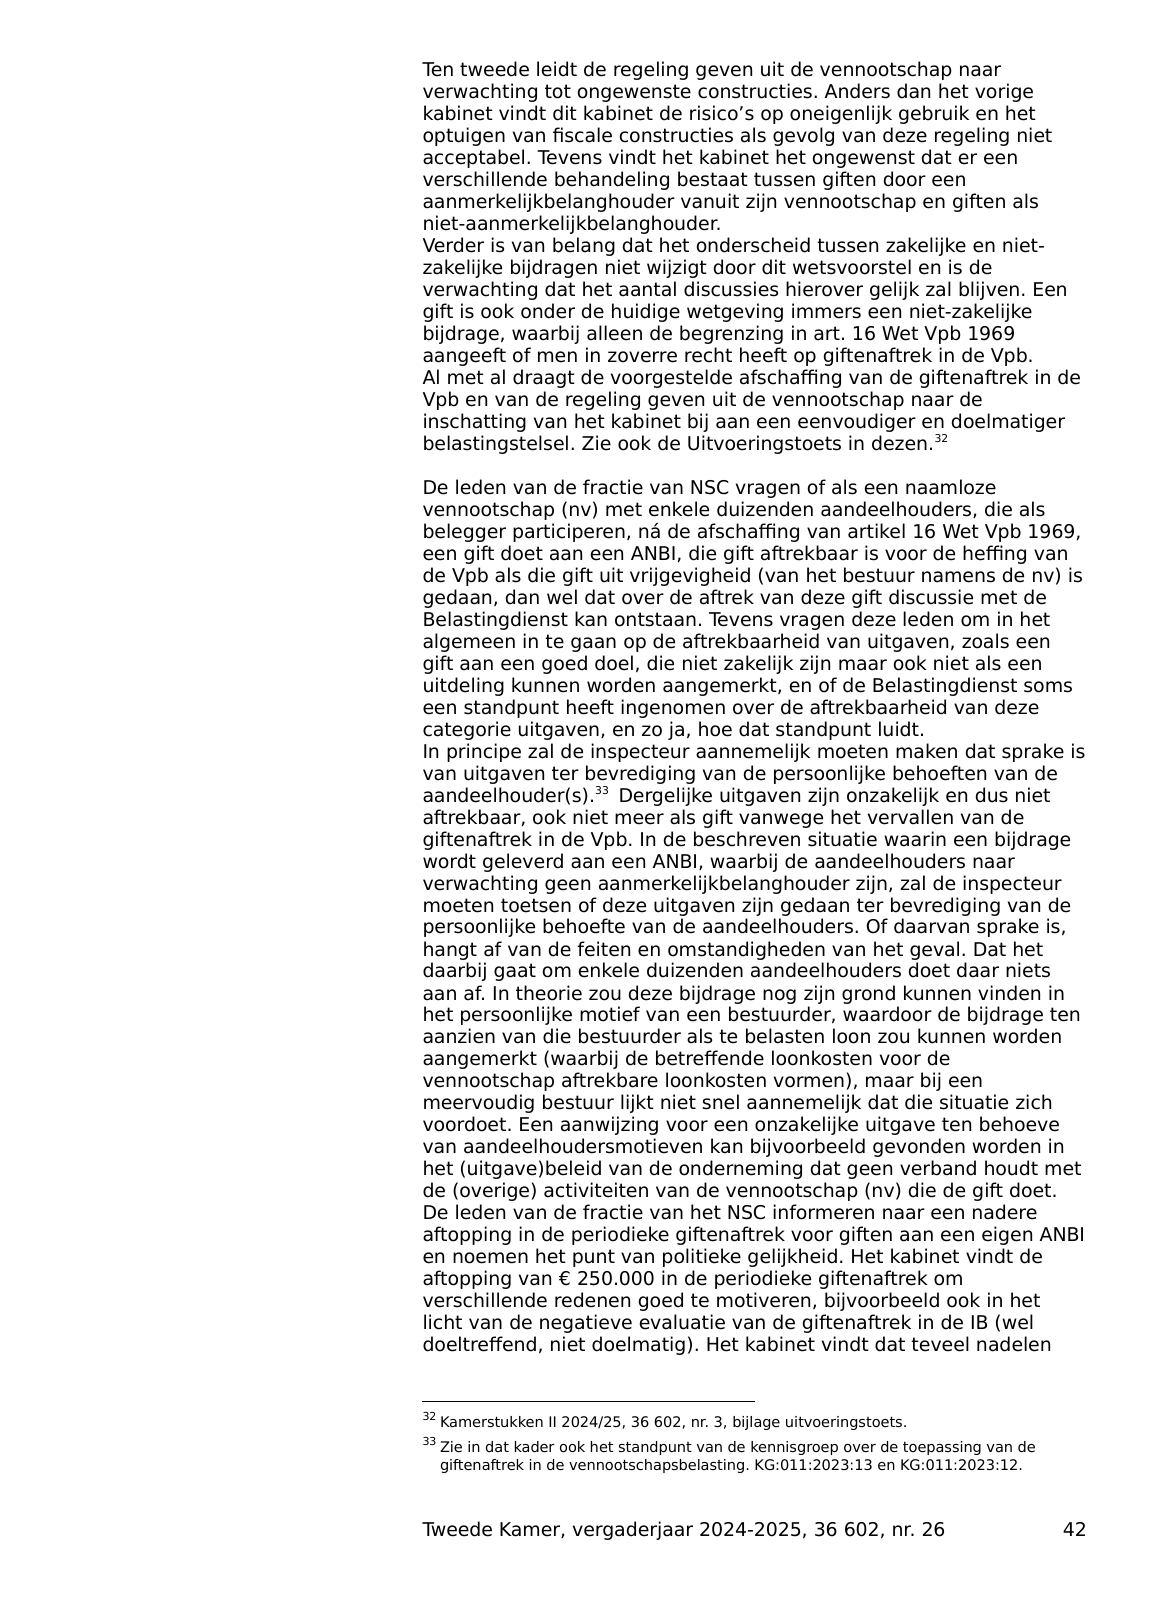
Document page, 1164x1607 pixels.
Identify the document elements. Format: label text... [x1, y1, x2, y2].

text De leden van de fractie van NSC vragen of als een naamloze vennootschap (nv) met enkele duizenden aandeelhouders, die als belegger participeren, ná de afschaffing van artikel 16 Wet Vpb 1969, een gift doet aan een ANBI, die gift aftrekbaar is voor de heffing van de Vpb als die gift uit vrijgevigheid (van het bestuur namens de nv) is gedaan, dan wel dat over de aftrek van deze gift discussie met de Belastingdienst kan ontstaan. Tevens vragen deze leden om in het algemeen in te gaan op de aftrekbaarheid van uitgaven, zoals een gift aan een goed doel, die niet zakelijk zijn maar ook niet als een uitdeling kunnen worden aangemerkt, en of de Belastingdienst soms een standpunt heeft ingenomen over de aftrekbaarheid van deze categorie uitgaven, en zo ja, hoe dat standpunt luidt. [422, 477, 1087, 741]
text Zie in dat kader ook het standpunt van de kennisgroep over de toepassing van de giftenaftrek in de vennootschapsbelasting. KG:011:2023:13 en KG:011:2023:12. [422, 1435, 1087, 1474]
text Verder is van belang dat het onderscheid tussen zakelijke en niet-zakelijke bijdragen niet wijzigt door dit wetsvoorstel en is de verwachting dat het aantal discussies hierover gelijk zal blijven. Een gift is ook onder de huidige wetgeving immers een niet-zakelijke bijdrage, waarbij alleen de begrenzing in art. 16 Wet Vpb 1969 aangeeft of men in zoverre recht heeft op giftenaftrek in de Vpb. [422, 235, 1087, 367]
text Kamerstukken II 2024/25, 36 602, nr. 3, bijlage uitvoeringstoets. [422, 1410, 1087, 1432]
text In principe zal de inspecteur aannemelijk moeten maken dat sprake is van uitgaven ter bevrediging van de persoonlijke behoeften van de aandeelhouder(s). Dergelijke uitgaven zijn onzakelijk en dus niet aftrekbaar, ook niet meer als gift vanwege het vervallen van de giftenaftrek in de Vpb. In de beschreven situatie waarin een bijdrage wordt geleverd aan een ANBI, waarbij de aandeelhouders naar verwachting geen aanmerkelijkbelanghouder zijn, zal de inspecteur moeten toetsen of deze uitgaven zijn gedaan ter bevrediging van de persoonlijke behoefte van de aandeelhouders. Of daarvan sprake is, hangt af van de feiten en omstandigheden van het geval. Dat het daarbij gaat om enkele duizenden aandeelhouders doet daar niets aan af. In theorie zou deze bijdrage nog zijn grond kunnen vinden in het persoonlijke motief van een bestuurder, waardoor de bijdrage ten aanzien van die bestuurder als te belasten loon zou kunnen worden aangemerkt (waarbij de betreffende loonkosten voor de vennootschap aftrekbare loonkosten vormen), maar bij een meervoudig bestuur lijkt niet snel aannemelijk dat die situatie zich voordoet. Een aanwijzing voor een onzakelijke uitgave ten behoeve van aandeelhoudersmotieven kan bijvoorbeeld gevonden worden in het (uitgave)beleid van de onderneming dat geen verband houdt met de (overige) activiteiten van de vennootschap (nv) die de gift doet. [422, 741, 1087, 1202]
text Ten tweede leidt de regeling geven uit de vennootschap naar verwachting tot ongewenste constructies. Anders dan het vorige kabinet vindt dit kabinet de risico’s op oneigenlijk gebruik en het optuigen van fiscale constructies als gevolg van deze regeling niet acceptabel. Tevens vindt het kabinet het ongewenst dat er een verschillende behandeling bestaat tussen giften door een aanmerkelijkbelanghouder vanuit zijn vennootschap en giften als niet-aanmerkelijkbelanghouder. [422, 59, 1087, 235]
text Al met al draagt de voorgestelde afschaffing van de giftenaftrek in de Vpb en van de regeling geven uit de vennootschap naar de inschatting van het kabinet bij aan een eenvoudiger en doelmatiger belastingstelsel. Zie ook de Uitvoeringstoets in dezen. [422, 367, 1087, 455]
text De leden van de fractie van het NSC informeren naar een nadere aftopping in de periodieke giftenaftrek voor giften aan een eigen ANBI en noemen het punt van politieke gelijkheid. Het kabinet vindt de aftopping van € 250.000 in de periodieke giftenaftrek om verschillende redenen goed te motiveren, bijvoorbeeld ook in het licht van de negatieve evaluatie van de giftenaftrek in de IB (wel doeltreffend, niet doelmatig). Het kabinet vindt dat teveel nadelen [422, 1202, 1087, 1356]
